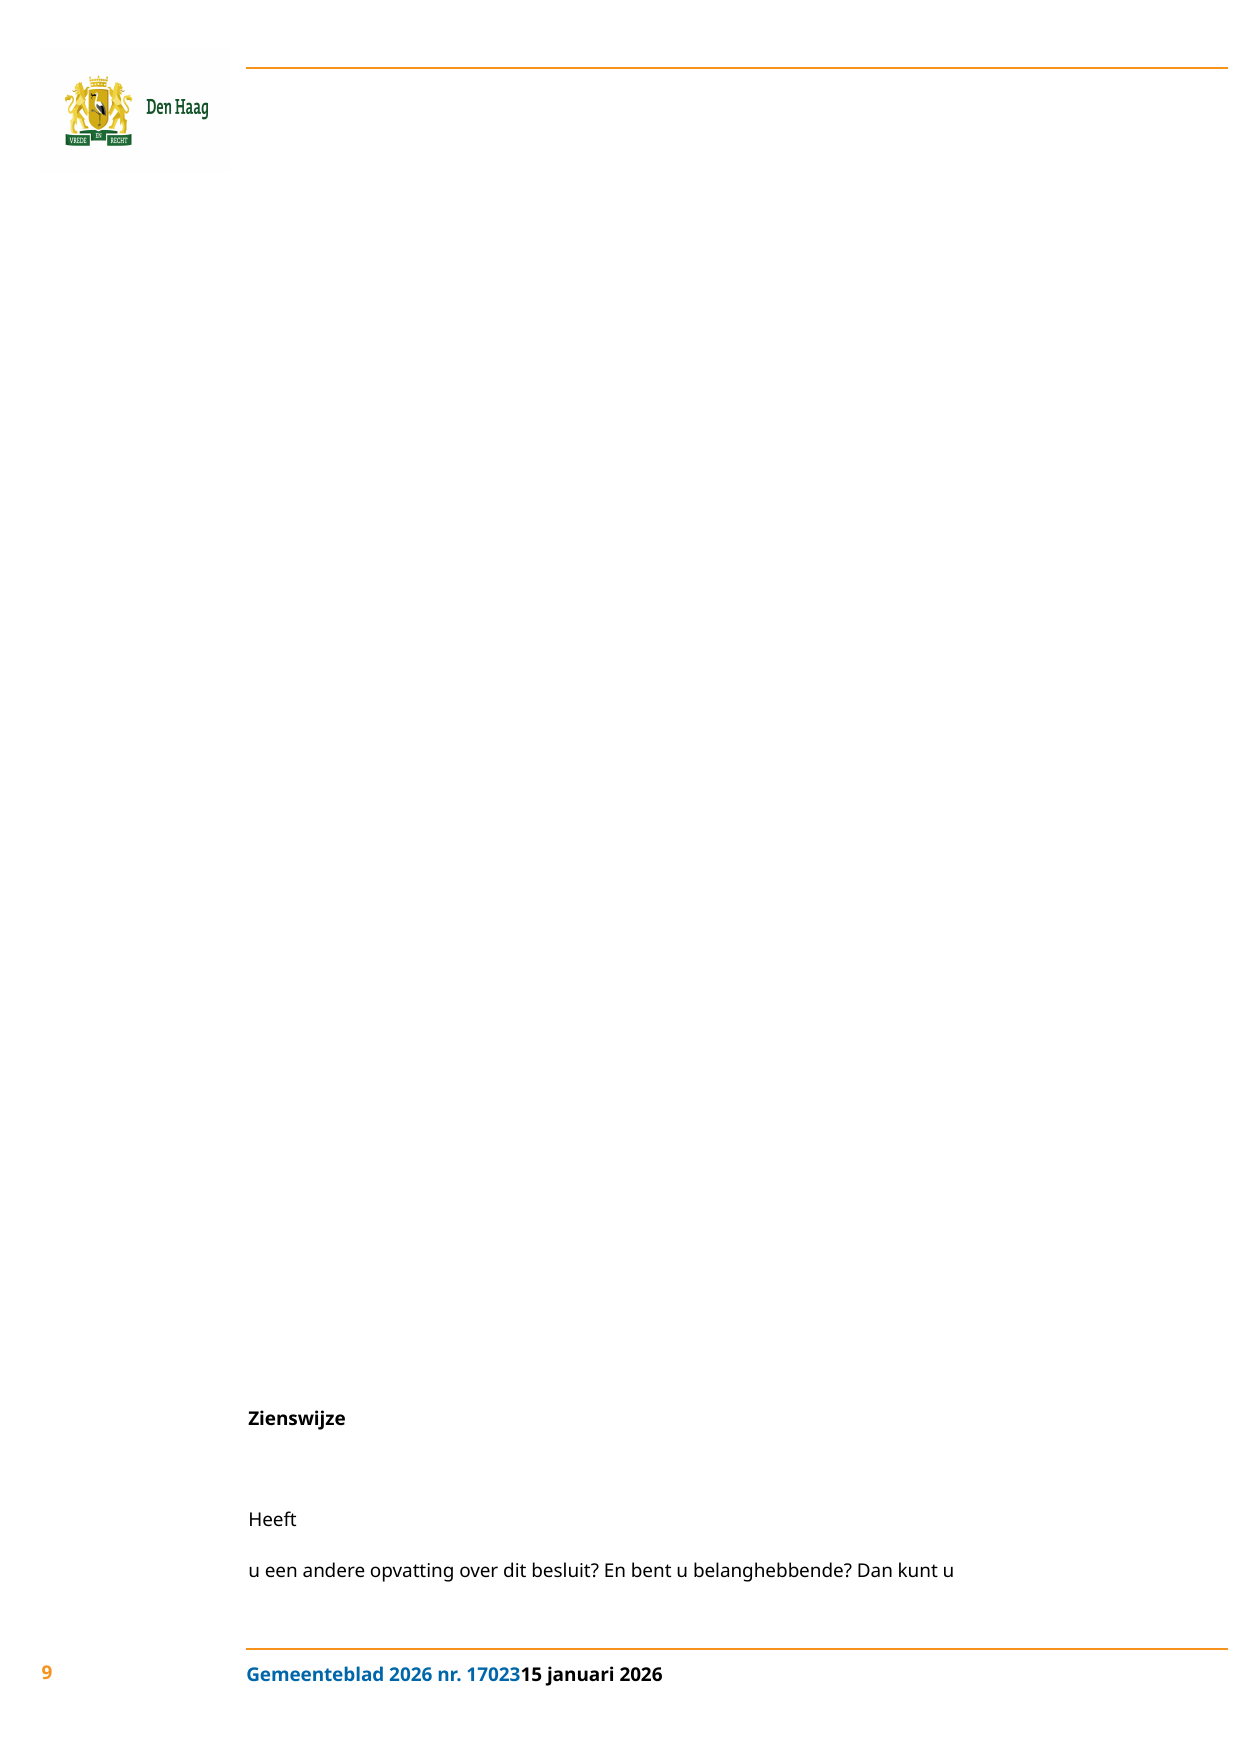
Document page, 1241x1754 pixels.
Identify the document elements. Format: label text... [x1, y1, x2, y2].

text Heeft [248, 1506, 1152, 1532]
picture [41, 47, 231, 172]
text u een andere opvatting over dit besluit? En bent u belanghebbende? Dan kunt u [248, 1557, 1152, 1583]
text Zienswijze [248, 1406, 1152, 1431]
